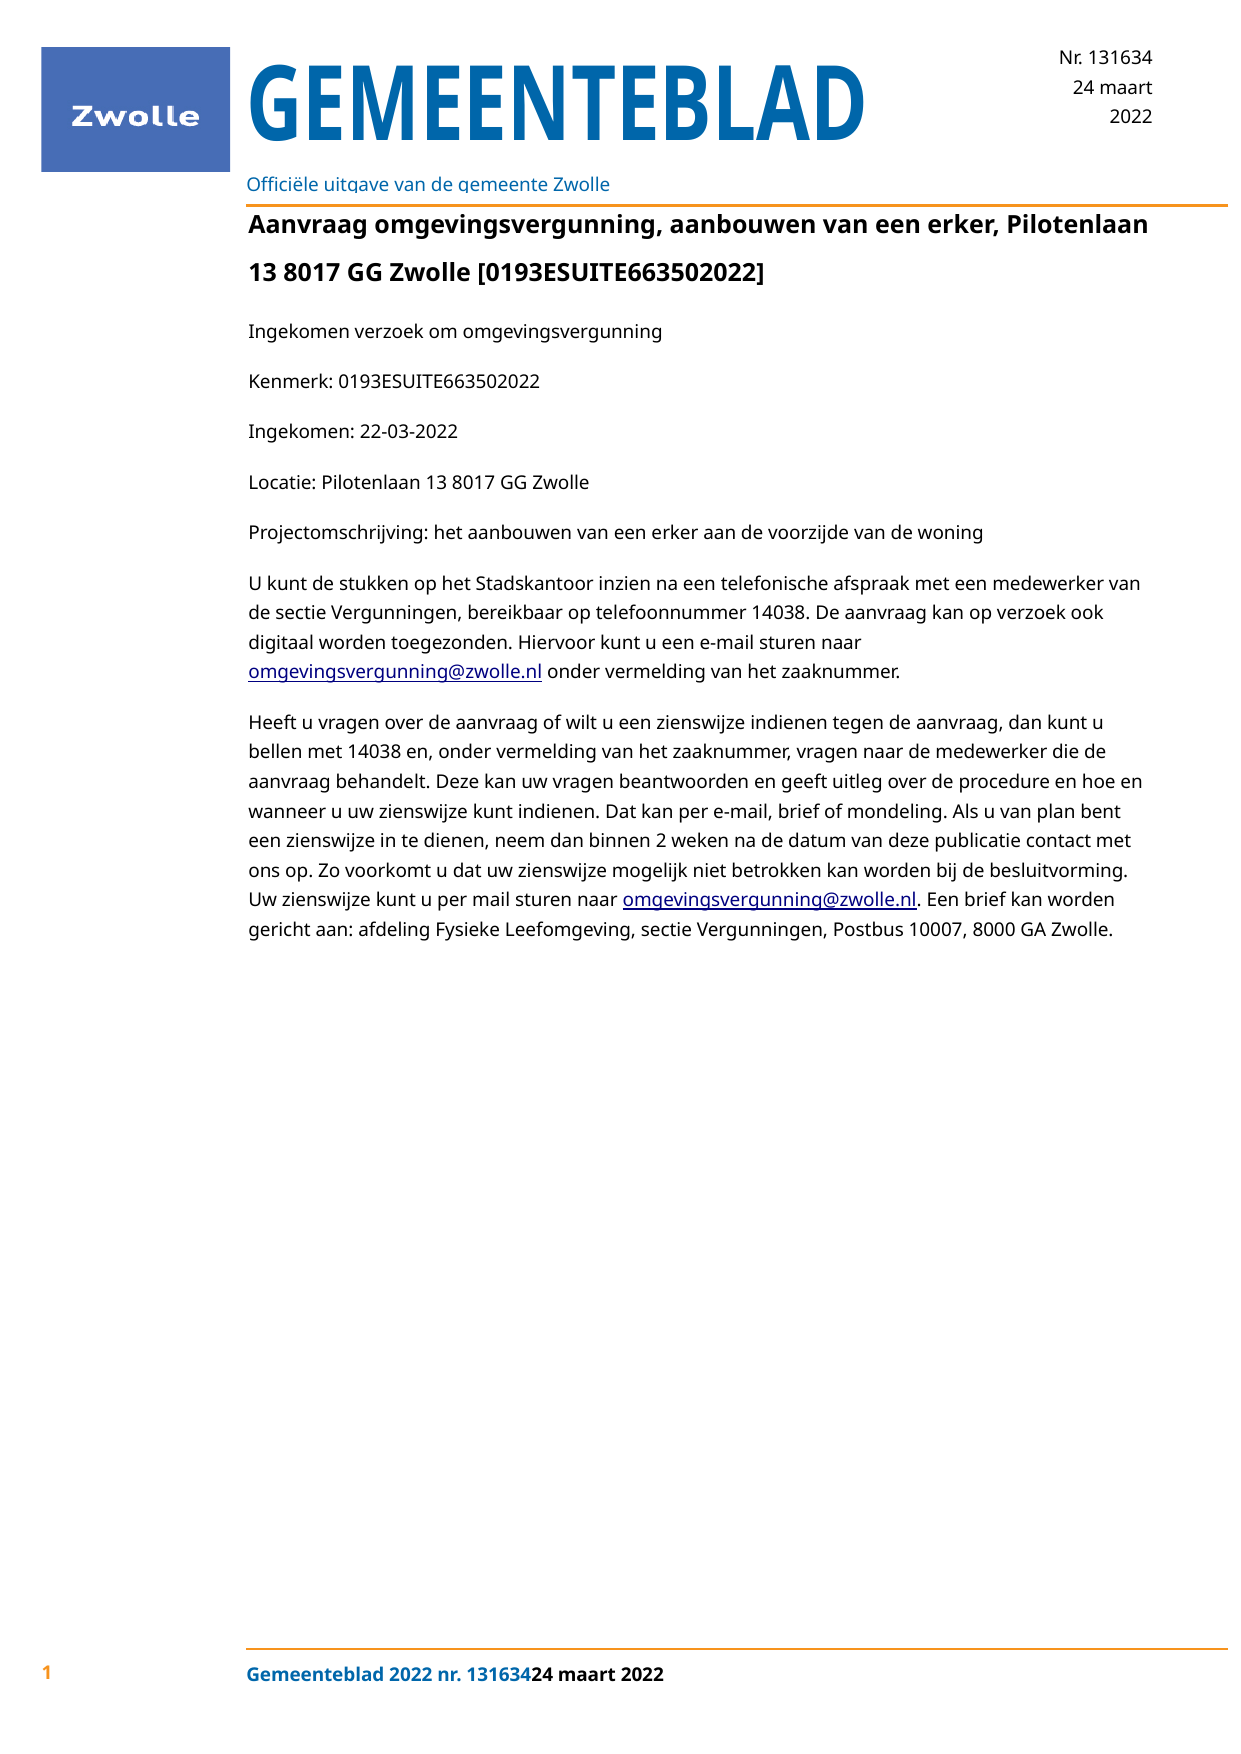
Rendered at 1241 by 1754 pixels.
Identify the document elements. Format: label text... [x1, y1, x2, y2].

text Locatie: Pilotenlaan 13 8017 GG Zwolle [248, 469, 1152, 495]
text Ingekomen: 22-03-2022 [248, 419, 1152, 444]
text Heeft u vragen over de aanvraag of wilt u een zienswijze indienen tegen de aanvraag, dan kunt u bellen met 14038 en, onder vermelding van het zaaknummer, vragen naar de medewerker die de aanvraag behandelt. Deze kan uw vragen beantwoorden en geeft uitleg over de procedure en hoe en wanneer u uw zienswijze kunt indienen. Dat kan per e-mail, brief of mondeling. Als u van plan bent een zienswijze in te dienen, neem dan binnen 2 weken na de datum van deze publicatie contact met ons op. Zo voorkomt u dat uw zienswijze mogelijk niet betrokken kan worden bij de besluitvorming. Uw zienswijze kunt u per mail sturen naar omgevingsvergunning@zwolle.nl. Een brief kan worden gericht aan: afdeling Fysieke Leefomgeving, sectie Vergunningen, Postbus 10007, 8000 GA Zwolle. [248, 709, 1152, 942]
picture [41, 47, 231, 172]
text Projectomschrijving: het aanbouwen van een erker aan de voorzijde van de woning [248, 519, 1152, 545]
text U kunt de stukken op het Stadskantoor inzien na een telefonische afspraak met een medewerker van de sectie Vergunningen, bereikbaar op telefoonnummer 14038. De aanvraag kan op verzoek ook digitaal worden toegezonden. Hiervoor kunt u een e-mail sturen naar omgevingsvergunning@zwolle.nl onder vermelding van het zaaknummer. [248, 570, 1152, 684]
text Kenmerk: 0193ESUITE663502022 [248, 368, 1152, 394]
text Ingekomen verzoek om omgevingsvergunning [248, 318, 1152, 344]
text Aanvraag omgevingsvergunning, aanbouwen van een erker, Pilotenlaan 13 8017 GG Zwolle [0193ESUITE663502022] [248, 207, 1152, 288]
